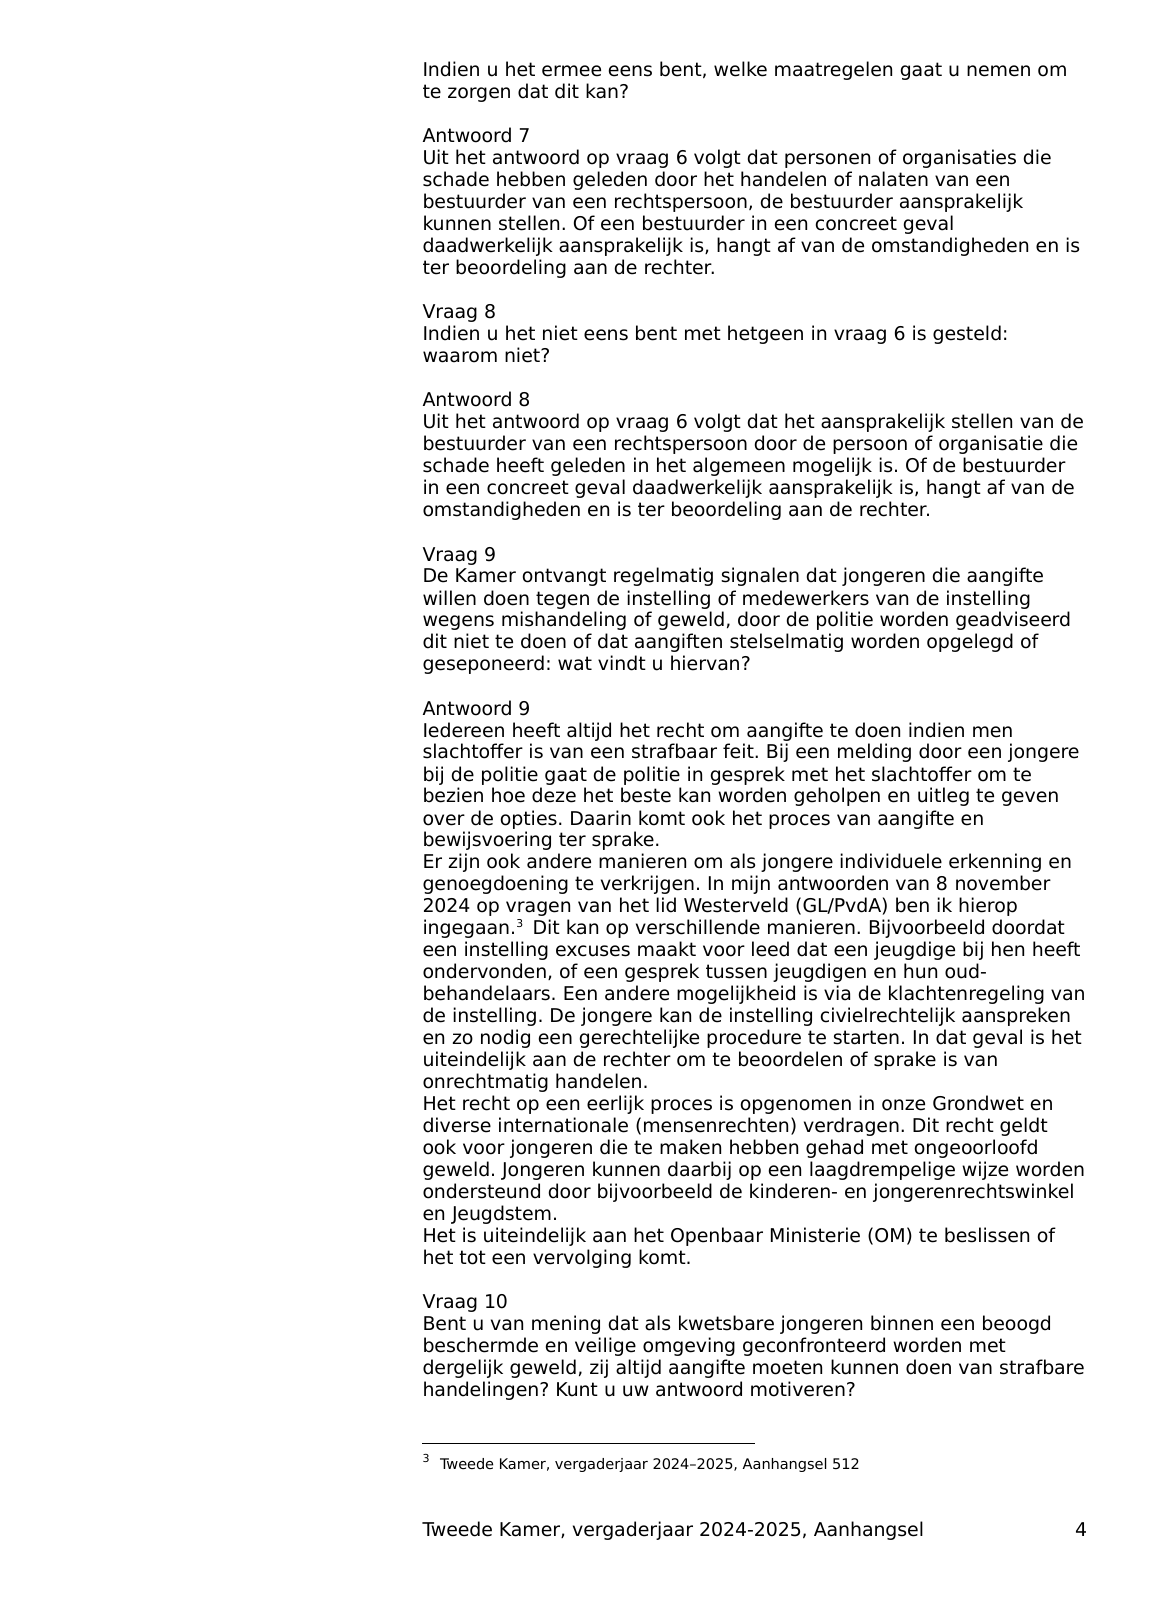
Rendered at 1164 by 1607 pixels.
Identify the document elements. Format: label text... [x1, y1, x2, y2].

text Bent u van mening dat als kwetsbare jongeren binnen een beoogd beschermde en veilige omgeving geconfronteerd worden met dergelijk geweld, zij altijd aangifte moeten kunnen doen van strafbare handelingen? Kunt u uw antwoord motiveren? [422, 1313, 1087, 1401]
text Vraag 10 [422, 1291, 1087, 1313]
text Uit het antwoord op vraag 6 volgt dat het aansprakelijk stellen van de bestuurder van een rechtspersoon door de persoon of organisatie die schade heeft geleden in het algemeen mogelijk is. Of de bestuurder in een concreet geval daadwerkelijk aansprakelijk is, hangt af van de omstandigheden en is ter beoordeling aan de rechter. [422, 411, 1087, 521]
text Indien u het niet eens bent met hetgeen in vraag 6 is gesteld: waarom niet? [422, 323, 1087, 367]
text Vraag 9 [422, 543, 1087, 565]
text Uit het antwoord op vraag 6 volgt dat personen of organisaties die schade hebben geleden door het handelen of nalaten van een bestuurder van een rechtspersoon, de bestuurder aansprakelijk kunnen stellen. Of een bestuurder in een concreet geval daadwerkelijk aansprakelijk is, hangt af van de omstandigheden en is ter beoordeling aan de rechter. [422, 147, 1087, 279]
text Antwoord 7 [422, 125, 1087, 147]
text Vraag 8 [422, 301, 1087, 323]
text Antwoord 8 [422, 389, 1087, 411]
text Antwoord 9 [422, 697, 1087, 719]
text Iedereen heeft altijd het recht om aangifte te doen indien men slachtoffer is van een strafbaar feit. Bij een melding door een jongere bij de politie gaat de politie in gesprek met het slachtoffer om te bezien hoe deze het beste kan worden geholpen en uitleg te geven over de opties. Daarin komt ook het proces van aangifte en bewijsvoering ter sprake. [422, 719, 1087, 851]
text Het is uiteindelijk aan het Openbaar Ministerie (OM) te beslissen of het tot een vervolging komt. [422, 1225, 1087, 1269]
text Er zijn ook andere manieren om als jongere individuele erkenning en genoegdoening te verkrijgen. In mijn antwoorden van 8 november 2024 op vragen van het lid Westerveld (GL/PvdA) ben ik hierop ingegaan. Dit kan op verschillende manieren. Bijvoorbeeld doordat een instelling excuses maakt voor leed dat een jeugdige bij hen heeft ondervonden, of een gesprek tussen jeugdigen en hun oud-behandelaars. Een andere mogelijkheid is via de klachtenregeling van de instelling. De jongere kan de instelling civielrechtelijk aanspreken en zo nodig een gerechtelijke procedure te starten. In dat geval is het uiteindelijk aan de rechter om te beoordelen of sprake is van onrechtmatig handelen. [422, 851, 1087, 1093]
text De Kamer ontvangt regelmatig signalen dat jongeren die aangifte willen doen tegen de instelling of medewerkers van de instelling wegens mishandeling of geweld, door de politie worden geadviseerd dit niet te doen of dat aangiften stelselmatig worden opgelegd of geseponeerd: wat vindt u hiervan? [422, 565, 1087, 675]
text Tweede Kamer, vergaderjaar 2024–2025, Aanhangsel 512 [422, 1452, 1087, 1474]
text Het recht op een eerlijk proces is opgenomen in onze Grondwet en diverse internationale (mensenrechten) verdragen. Dit recht geldt ook voor jongeren die te maken hebben gehad met ongeoorloofd geweld. Jongeren kunnen daarbij op een laagdrempelige wijze worden ondersteund door bijvoorbeeld de kinderen- en jongerenrechtswinkel en Jeugdstem. [422, 1093, 1087, 1225]
text Indien u het ermee eens bent, welke maatregelen gaat u nemen om te zorgen dat dit kan? [422, 59, 1087, 103]
